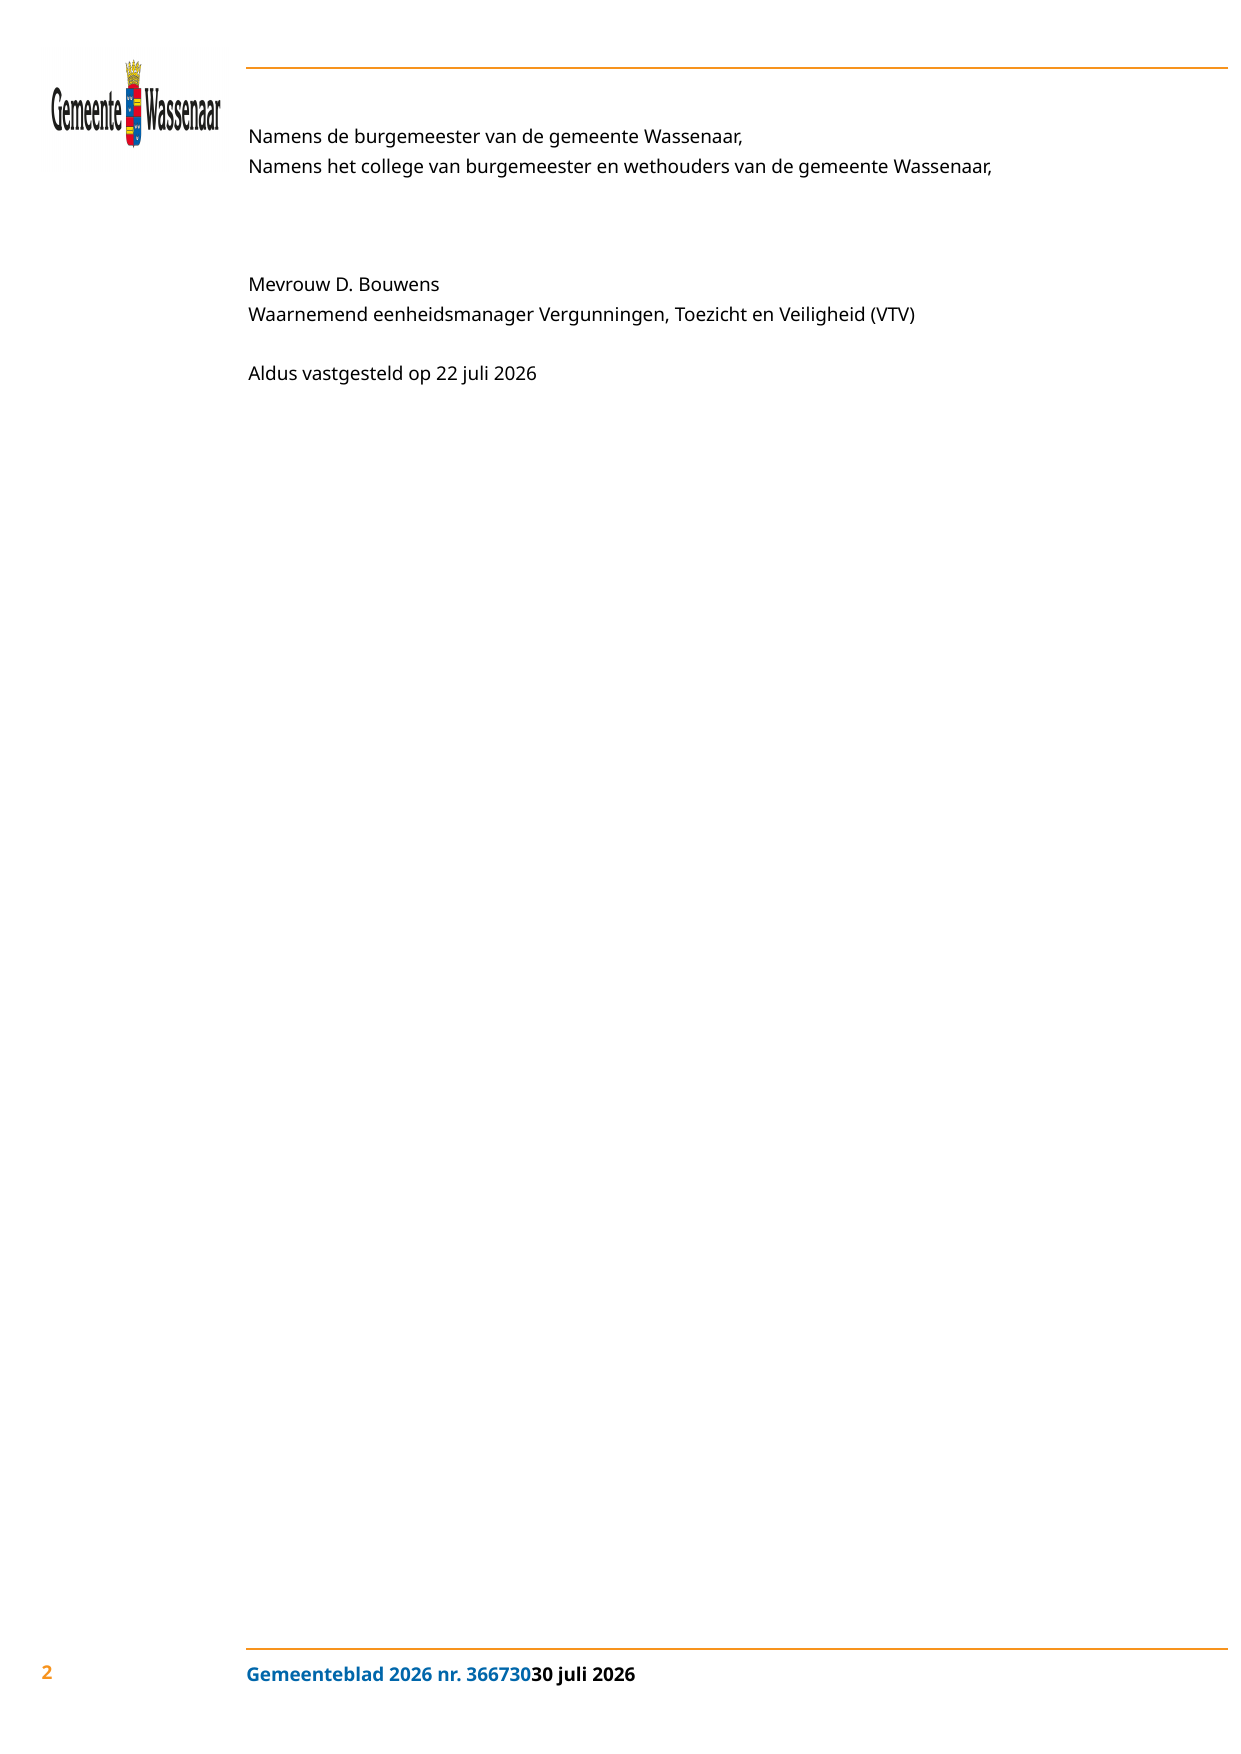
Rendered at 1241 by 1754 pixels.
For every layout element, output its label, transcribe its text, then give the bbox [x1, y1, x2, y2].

text Namens het college van burgemeester en wethouders van de gemeente Wassenaar, [248, 153, 1152, 178]
text Mevrouw D. Bouwens [248, 271, 1152, 297]
text Namens de burgemeester van de gemeente Wassenaar, [248, 123, 1152, 149]
text Waarnemend eenheidsmanager Vergunningen, Toezicht en Veiligheid (VTV) [248, 301, 1152, 326]
text Aldus vastgesteld op 22 juli 2026 [248, 360, 1152, 386]
picture [41, 47, 231, 172]
